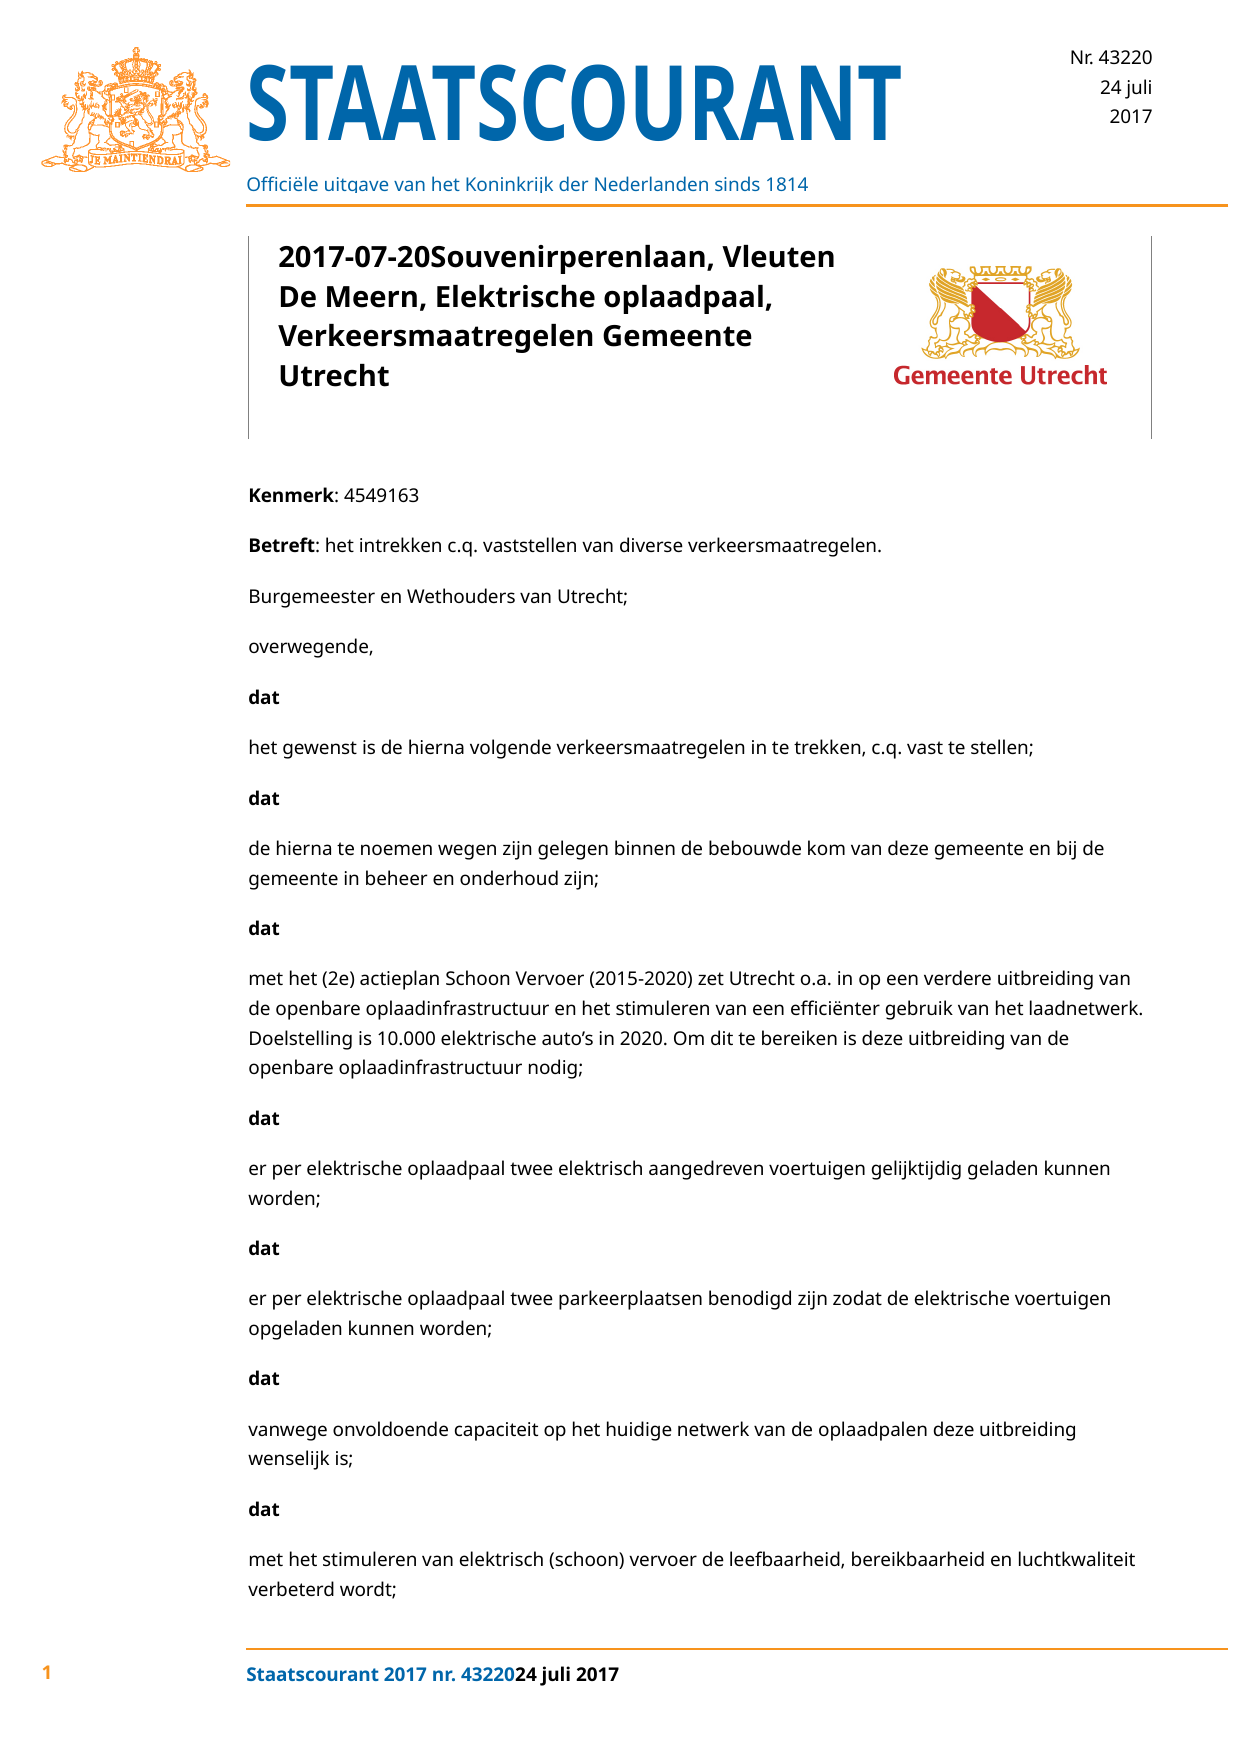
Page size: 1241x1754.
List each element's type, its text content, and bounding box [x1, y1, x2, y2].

text vanwege onvoldoende capaciteit op het huidige netwerk van de oplaadpalen deze uitbreiding wenselijk is; [248, 1416, 1152, 1471]
text dat [248, 1105, 1152, 1131]
text dat [248, 915, 1152, 941]
text dat [248, 785, 1152, 811]
text dat [248, 1496, 1152, 1522]
table_header 2017-07-20Souvenirperenlaan, Vleuten De Meern, Elektrische oplaadpaal, Verkeersmaatregelen Gemeente Utrecht [249, 236, 850, 439]
table_header [850, 236, 882, 413]
text het gewenst is de hierna volgende verkeersmaatregelen in te trekken, c.q. vast te stellen; [248, 734, 1152, 760]
text overwegende, [248, 633, 1152, 659]
table_header [1119, 236, 1151, 413]
picture [882, 236, 1119, 414]
text Kenmerk: 4549163 [248, 482, 1152, 508]
text de hierna te noemen wegen zijn gelegen binnen de bebouwde kom van deze gemeente en bij de gemeente in beheer en onderhoud zijn; [248, 835, 1152, 891]
text dat [248, 1235, 1152, 1261]
text er per elektrische oplaadpaal twee parkeerplaatsen benodigd zijn zodat de elektrische voertuigen opgeladen kunnen worden; [248, 1286, 1152, 1341]
text Betreft: het intrekken c.q. vaststellen van diverse verkeersmaatregelen. [248, 533, 1152, 558]
text er per elektrische oplaadpaal twee elektrisch aangedreven voertuigen gelijktijdig geladen kunnen worden; [248, 1155, 1152, 1211]
picture [41, 47, 231, 172]
text Burgemeester en Wethouders van Utrecht; [248, 583, 1152, 609]
text met het stimuleren van elektrisch (schoon) vervoer de leefbaarheid, bereikbaarheid en luchtkwaliteit verbeterd wordt; [248, 1546, 1152, 1602]
table_header [850, 414, 1151, 439]
text met het (2e) actieplan Schoon Vervoer (2015-2020) zet Utrecht o.a. in op een verdere uitbreiding van de openbare oplaadinfrastructuur en het stimuleren van een efficiënter gebruik van het laadnetwerk. Doelstelling is 10.000 elektrische auto’s in 2020. Om dit te bereiken is deze uitbreiding van de openbare oplaadinfrastructuur nodig; [248, 966, 1152, 1080]
text dat [248, 1366, 1152, 1391]
text dat [248, 684, 1152, 710]
